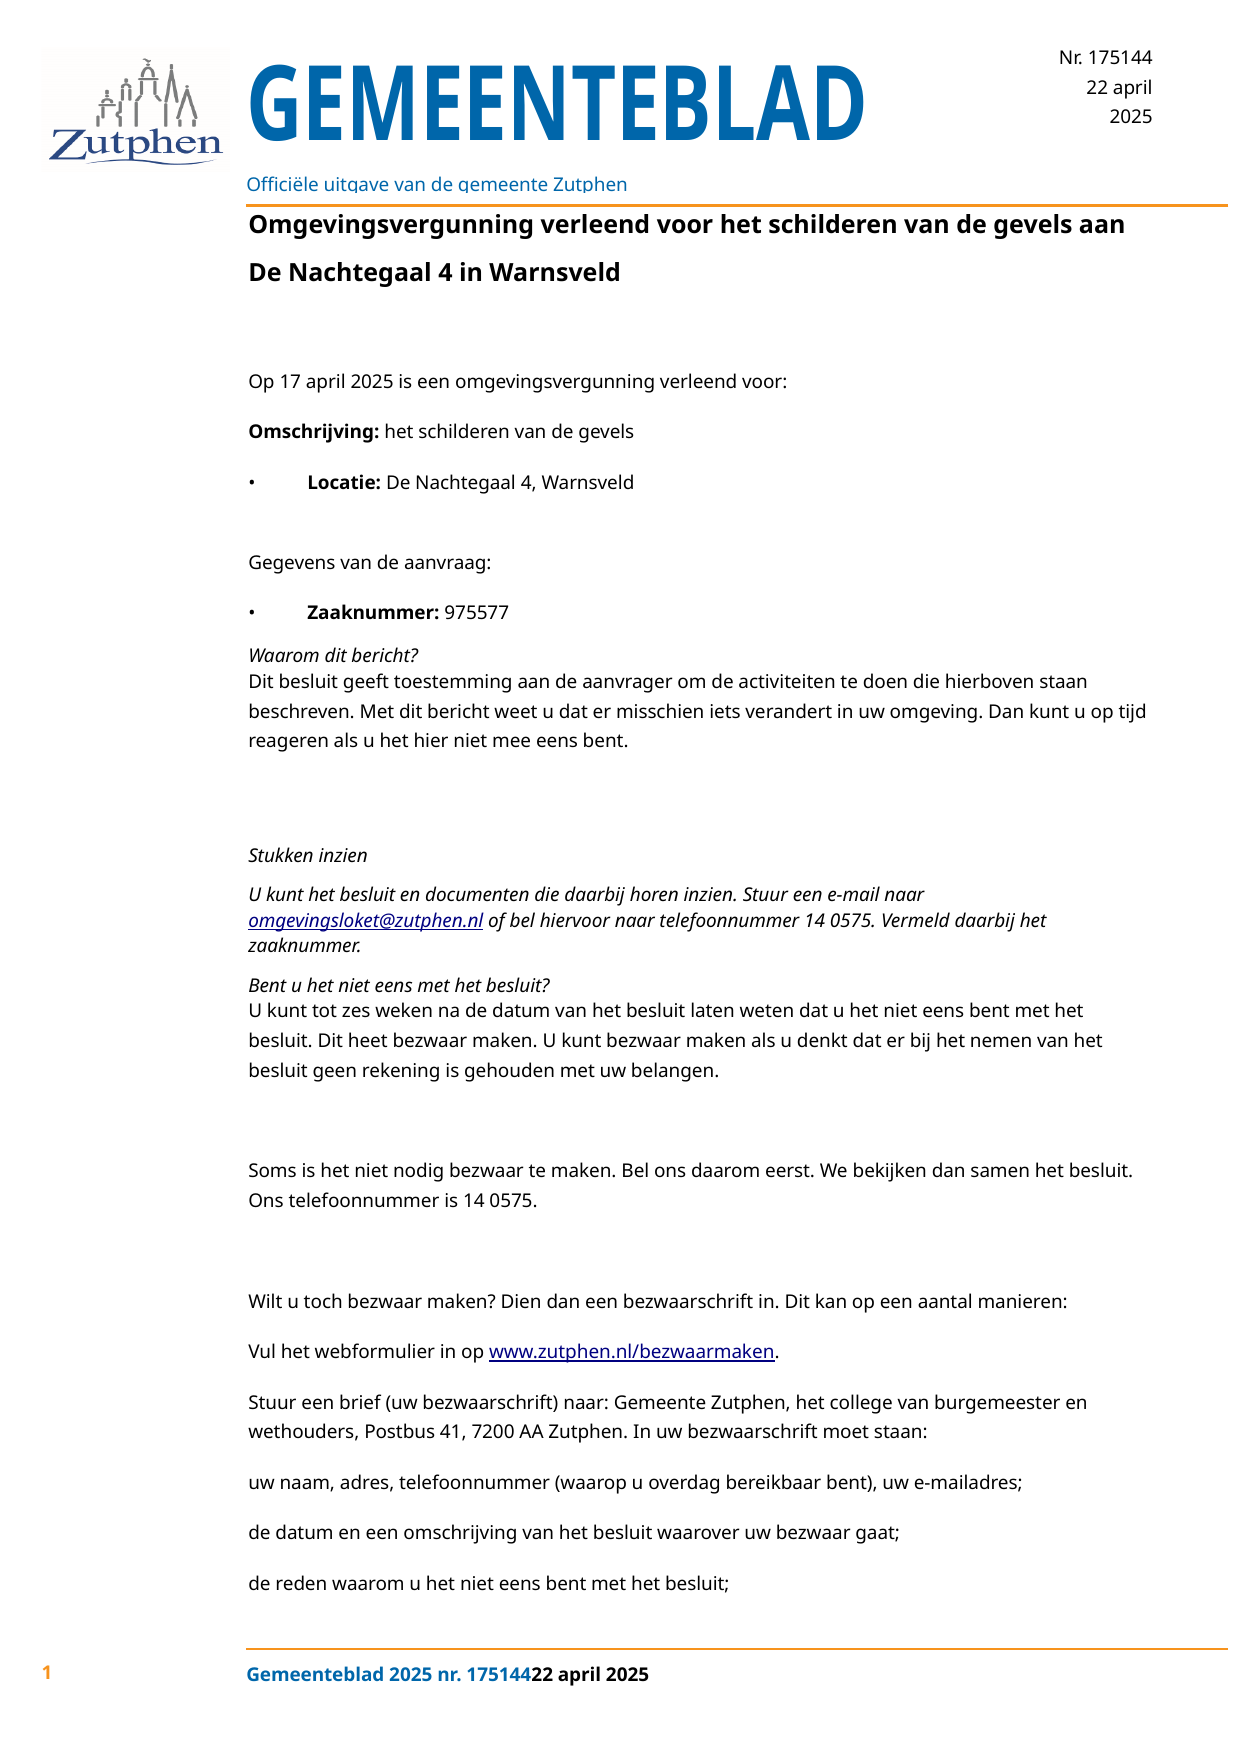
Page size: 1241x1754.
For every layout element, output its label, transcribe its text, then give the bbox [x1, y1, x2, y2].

text Dit besluit geeft toestemming aan de aanvrager om de activiteiten te doen die hierboven staan beschreven. Met dit bericht weet u dat er misschien iets verandert in uw omgeving. Dan kunt u op tijd reageren als u het hier niet mee eens bent. [248, 668, 1152, 753]
text Op 17 april 2025 is een omgevingsvergunning verleend voor: [248, 368, 1152, 394]
text Omgevingsvergunning verleend voor het schilderen van de gevels aan De Nachtegaal 4 in Warnsveld [248, 207, 1152, 288]
text Omschrijving: het schilderen van de gevels [248, 419, 1152, 444]
text Soms is het niet nodig bezwaar te maken. Bel ons daarom eerst. We bekijken dan samen het besluit. Ons telefoonnummer is 14 0575. [248, 1158, 1152, 1213]
list Zaaknummer: 975577 [248, 599, 1152, 625]
text Stukken inzien [248, 842, 1152, 868]
text Stuur een brief (uw bezwaarschrift) naar: Gemeente Zutphen, het college van burgemeester en wethouders, Postbus 41, 7200 AA Zutphen. In uw bezwaarschrift moet staan: [248, 1389, 1152, 1444]
text Vul het webformulier in op www.zutphen.nl/bezwaarmaken. [248, 1338, 1152, 1364]
list Locatie: De Nachtegaal 4, Warnsveld [248, 469, 1152, 495]
text Waarom dit bericht? [248, 643, 1152, 668]
text de datum en een omschrijving van het besluit waarover uw bezwaar gaat; [248, 1519, 1152, 1545]
picture [41, 47, 231, 172]
text de reden waarom u het niet eens bent met het besluit; [248, 1570, 1152, 1596]
text uw naam, adres, telefoonnummer (waarop u overdag bereikbaar bent), uw e-mailadres; [248, 1469, 1152, 1495]
text Gegevens van de aanvraag: [248, 549, 1152, 575]
text U kunt tot zes weken na de datum van het besluit laten weten dat u het niet eens bent met het besluit. Dit heet bezwaar maken. U kunt bezwaar maken als u denkt dat er bij het nemen van het besluit geen rekening is gehouden met uw belangen. [248, 998, 1152, 1083]
text U kunt het besluit en documenten die daarbij horen inzien. Stuur een e-mail naar omgevingsloket@zutphen.nl of bel hiervoor naar telefoonnummer 14 0575. Vermeld daarbij het zaaknummer. [248, 881, 1152, 958]
text Wilt u toch bezwaar maken? Dien dan een bezwaarschrift in. Dit kan op een aantal manieren: [248, 1288, 1152, 1314]
text Bent u het niet eens met het besluit? [248, 972, 1152, 998]
